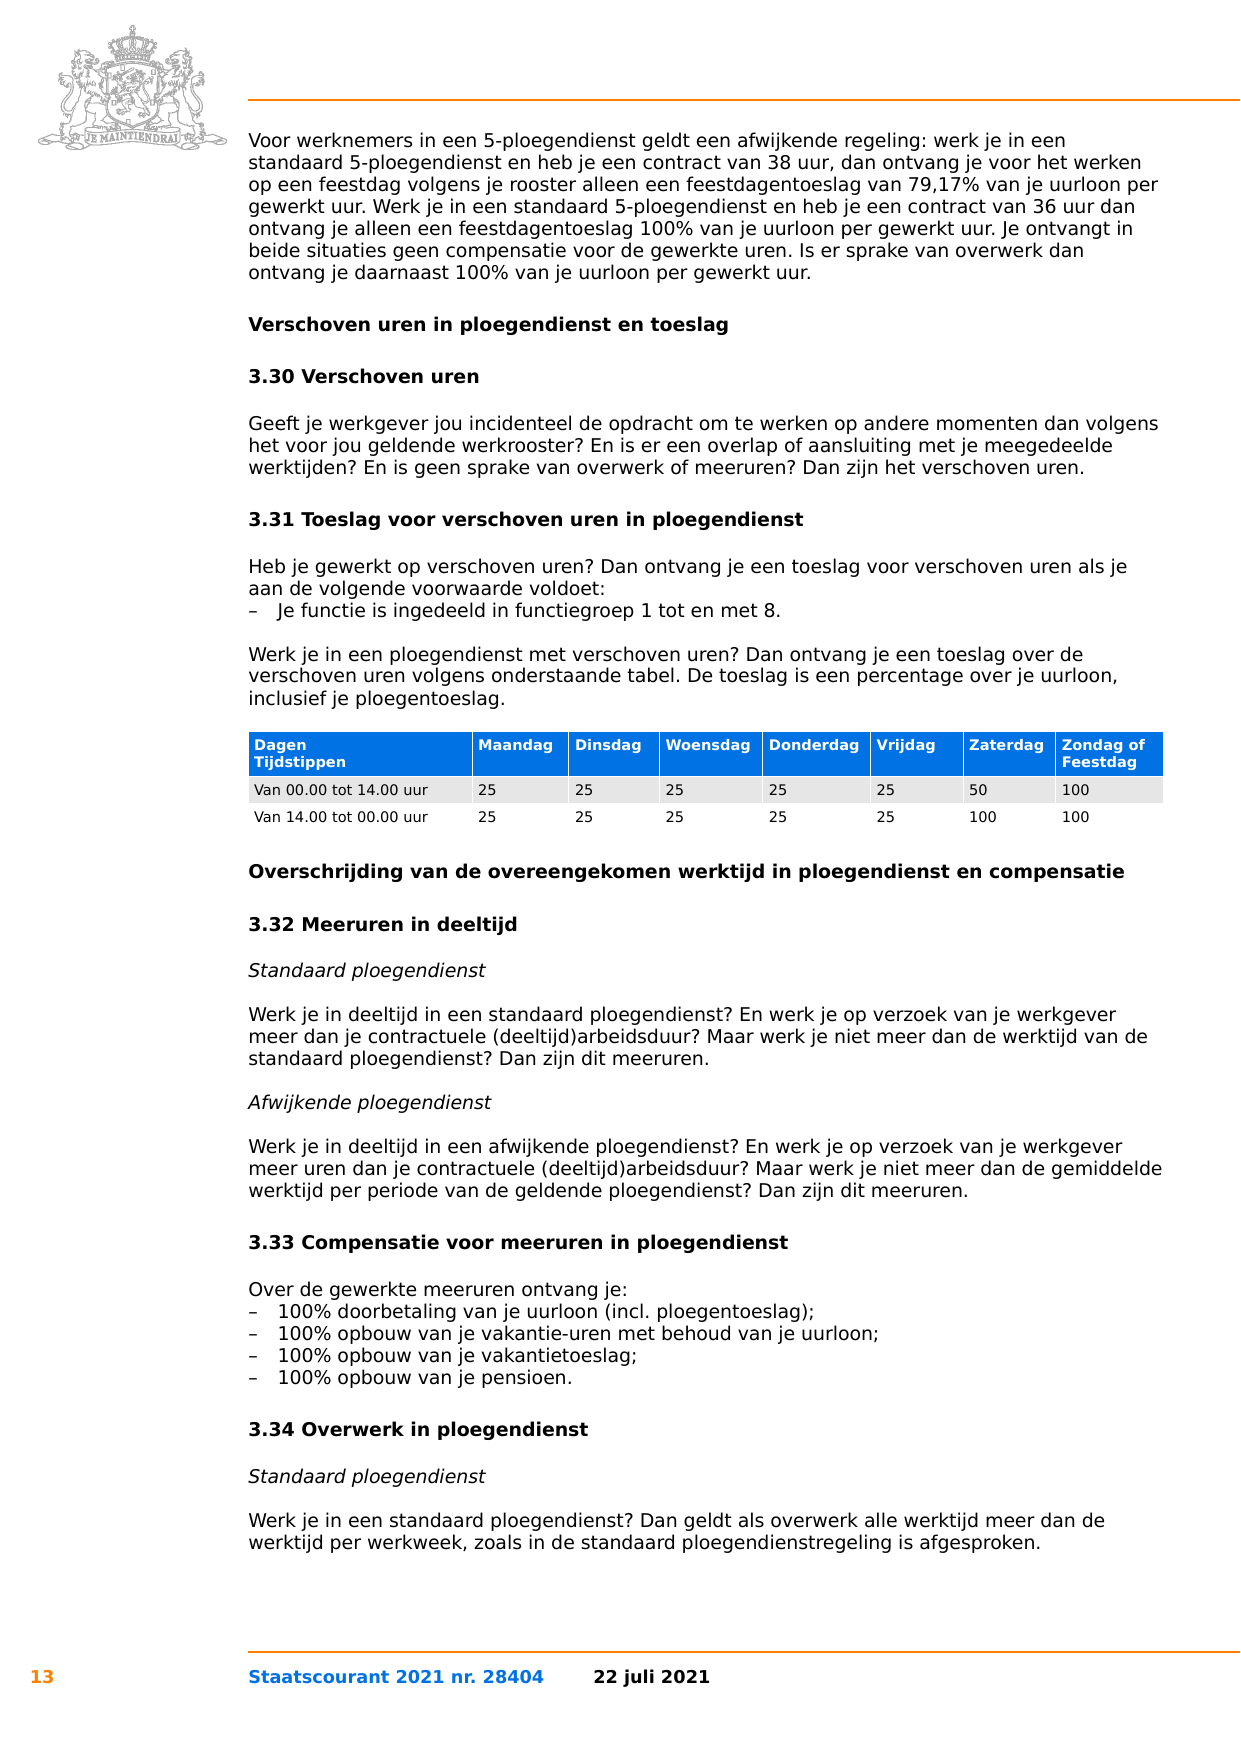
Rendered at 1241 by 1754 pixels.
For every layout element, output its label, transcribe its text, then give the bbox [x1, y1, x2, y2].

subtitle Afwijkende ploegendienst [248, 1092, 1163, 1114]
subtitle 3.34 Overwerk in ploegendienst [248, 1419, 1163, 1441]
table_cell 100 [964, 804, 1055, 830]
table_cell 100 [1056, 777, 1163, 803]
subtitle 3.33 Compensatie voor meeruren in ploegendienst [248, 1232, 1163, 1254]
text Geeft je werkgever jou incidenteel de opdracht om te werken op andere momenten dan volgens het voor jou geldende werkrooster? En is er een overlap of aansluiting met je meegedeelde werktijden? En is geen sprake van overwerk of meeruren? Dan zijn het verschoven uren. [248, 413, 1163, 479]
table_header Dagen Tijdstippen [249, 732, 472, 776]
table_cell 25 [660, 777, 762, 803]
table_cell 25 [763, 777, 870, 803]
table_cell 25 [569, 777, 659, 803]
table_cell 25 [569, 804, 659, 830]
subtitle Standaard ploegendienst [248, 1466, 1163, 1488]
table_cell 100 [1056, 804, 1163, 830]
text – 100% opbouw van je vakantietoeslag; [248, 1345, 1163, 1367]
text Werk je in deeltijd in een standaard ploegendienst? En werk je op verzoek van je werkgever meer dan je contractuele (deeltijd)arbeidsduur? Maar werk je niet meer dan de werktijd van de standaard ploegendienst? Dan zijn dit meeruren. [248, 1004, 1163, 1070]
text Over de gewerkte meeruren ontvang je: [248, 1279, 1163, 1301]
table_cell 50 [964, 777, 1055, 803]
text – 100% doorbetaling van je uurloon (incl. ploegentoeslag); [248, 1301, 1163, 1323]
table_cell 25 [871, 777, 963, 803]
subtitle Overschrijding van de overeengekomen werktijd in ploegendienst en compensatie [248, 861, 1163, 883]
table_cell 25 [871, 804, 963, 830]
picture [38, 25, 227, 150]
text Werk je in deeltijd in een afwijkende ploegendienst? En werk je op verzoek van je werkgever meer uren dan je contractuele (deeltijd)arbeidsduur? Maar werk je niet meer dan de gemiddelde werktijd per periode van de geldende ploegendienst? Dan zijn dit meeruren. [248, 1136, 1163, 1202]
table_header Vrijdag [871, 732, 963, 776]
table_header Zondag of Feestdag [1056, 732, 1163, 776]
text Voor werknemers in een 5-ploegendienst geldt een afwijkende regeling: werk je in een standaard 5-ploegendienst en heb je een contract van 38 uur, dan ontvang je voor het werken op een feestdag volgens je rooster alleen een feestdagentoeslag van 79,17% van je uurloon per gewerkt uur. Werk je in een standaard 5-ploegendienst en heb je een contract van 36 uur dan ontvang je alleen een feestdagentoeslag 100% van je uurloon per gewerkt uur. Je ontvangt in beide situaties geen compensatie voor de gewerkte uren. Is er sprake van overwerk dan ontvang je daarnaast 100% van je uurloon per gewerkt uur. [248, 130, 1163, 284]
table_header Dinsdag [569, 732, 659, 776]
table_header Zaterdag [964, 732, 1055, 776]
text – 100% opbouw van je pensioen. [248, 1367, 1163, 1389]
table_header Maandag [473, 732, 568, 776]
table_cell 25 [660, 804, 762, 830]
table_cell Van 00.00 tot 14.00 uur [249, 777, 472, 803]
text – Je functie is ingedeeld in functiegroep 1 tot en met 8. [248, 599, 1163, 622]
subtitle Standaard ploegendienst [248, 960, 1163, 982]
subtitle 3.30 Verschoven uren [248, 366, 1163, 388]
text Werk je in een ploegendienst met verschoven uren? Dan ontvang je een toeslag over de verschoven uren volgens onderstaande tabel. De toeslag is een percentage over je uurloon, inclusief je ploegentoeslag. [248, 643, 1163, 709]
table_cell 25 [473, 804, 568, 830]
table_cell 25 [473, 777, 568, 803]
text – 100% opbouw van je vakantie-uren met behoud van je uurloon; [248, 1323, 1163, 1345]
subtitle 3.32 Meeruren in deeltijd [248, 913, 1163, 935]
subtitle 3.31 Toeslag voor verschoven uren in ploegendienst [248, 509, 1163, 531]
text Werk je in een standaard ploegendienst? Dan geldt als overwerk alle werktijd meer dan de werktijd per werkweek, zoals in de standaard ploegendienstregeling is afgesproken. [248, 1509, 1163, 1553]
table_header Woensdag [660, 732, 762, 776]
text Heb je gewerkt op verschoven uren? Dan ontvang je een toeslag voor verschoven uren als je aan de volgende voorwaarde voldoet: [248, 556, 1163, 599]
table_cell 25 [763, 804, 870, 830]
subtitle Verschoven uren in ploegendienst en toeslag [248, 314, 1163, 336]
table_header Donderdag [763, 732, 870, 776]
table_cell Van 14.00 tot 00.00 uur [249, 804, 472, 830]
